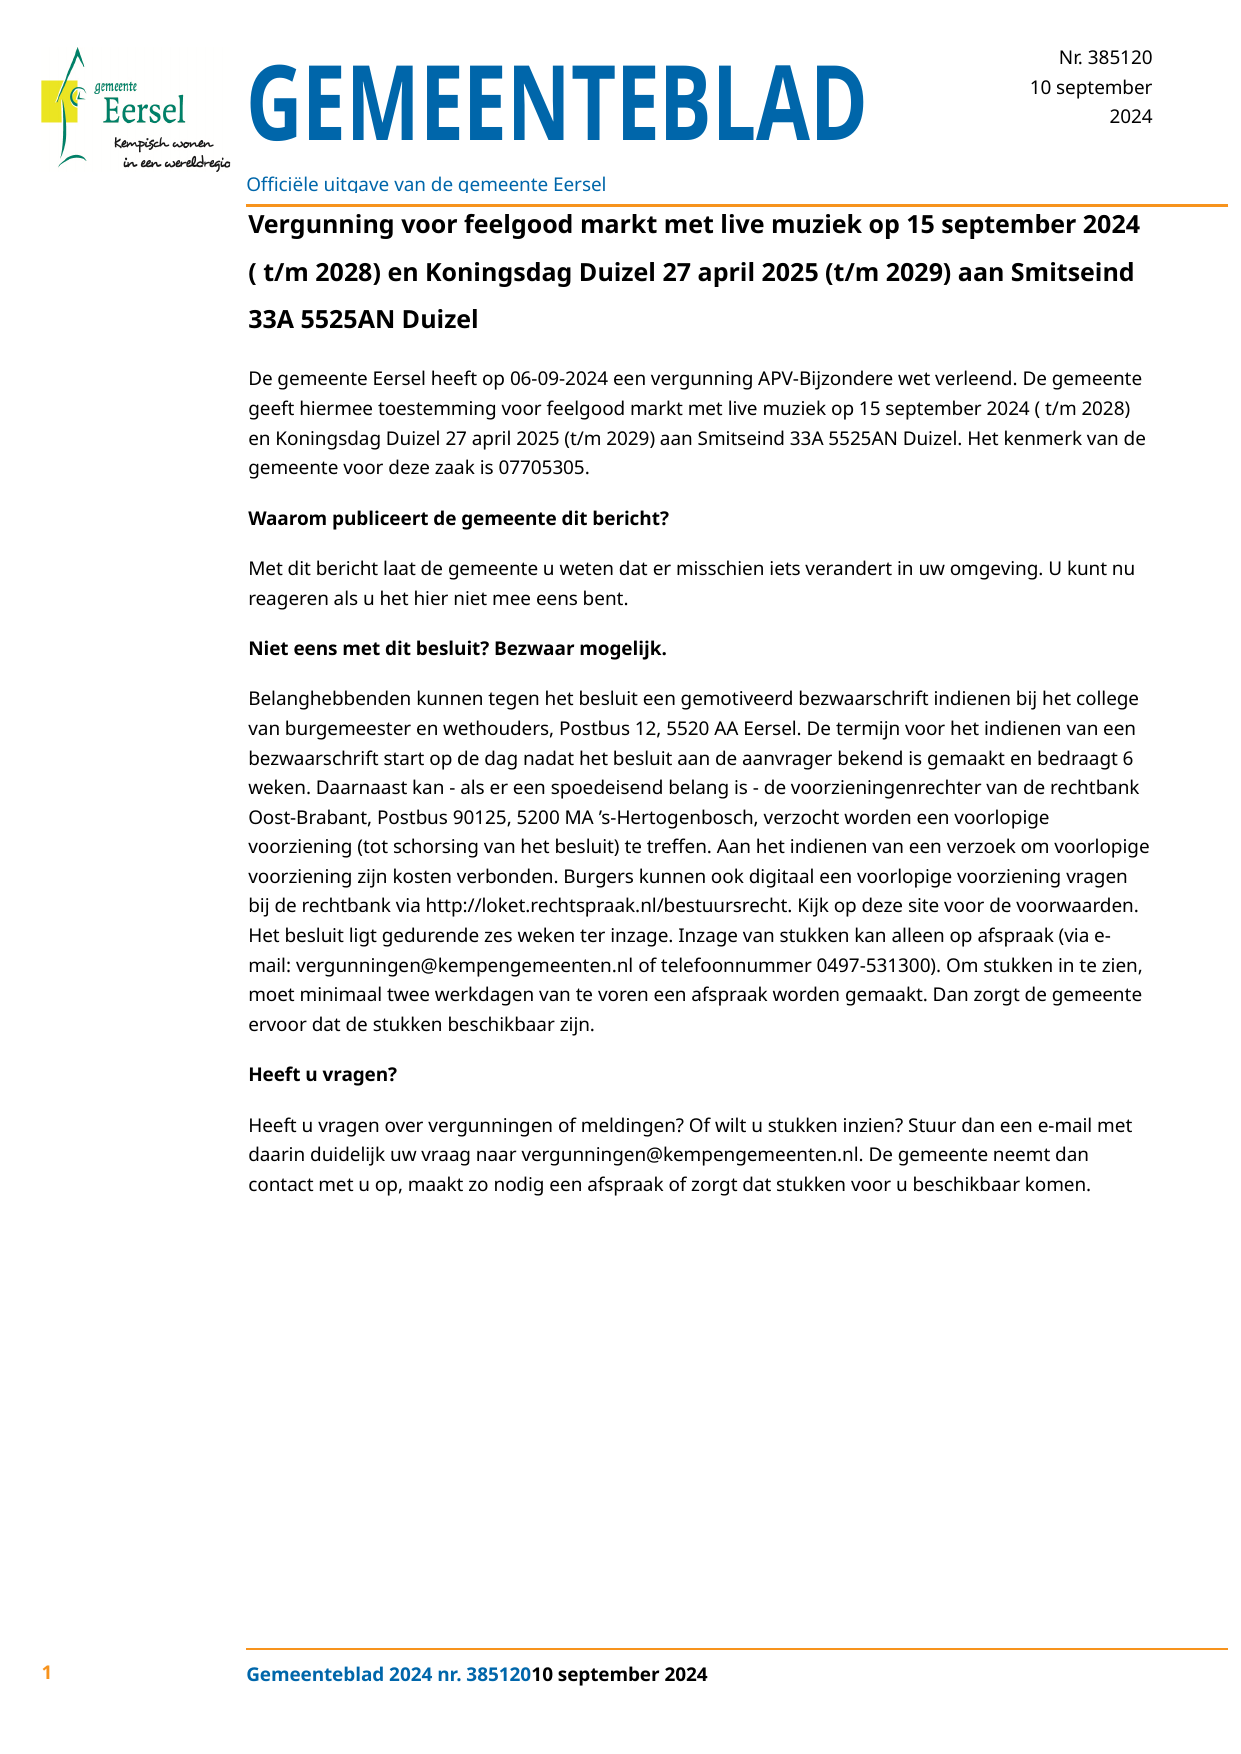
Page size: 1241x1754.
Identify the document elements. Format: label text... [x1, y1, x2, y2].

text Met dit bericht laat de gemeente u weten dat er misschien iets verandert in uw omgeving. U kunt nu reageren als u het hier niet mee eens bent. [248, 555, 1152, 610]
text De gemeente Eersel heeft op 06-09-2024 een vergunning APV-Bijzondere wet verleend. De gemeente geeft hiermee toestemming voor feelgood markt met live muziek op 15 september 2024 ( t/m 2028) en Koningsdag Duizel 27 april 2025 (t/m 2029) aan Smitseind 33A 5525AN Duizel. Het kenmerk van de gemeente voor deze zaak is 07705305. [248, 366, 1152, 480]
text Belanghebbenden kunnen tegen het besluit een gemotiveerd bezwaarschrift indienen bij het college van burgemeester en wethouders, Postbus 12, 5520 AA Eersel. De termijn voor het indienen van een bezwaarschrift start op de dag nadat het besluit aan de aanvrager bekend is gemaakt en bedraagt 6 weken. Daarnaast kan - als er een spoedeisend belang is - de voorzieningenrechter van de rechtbank Oost-Brabant, Postbus 90125, 5200 MA ’s-Hertogenbosch, verzocht worden een voorlopige voorziening (tot schorsing van het besluit) te treffen. Aan het indienen van een verzoek om voorlopige voorziening zijn kosten verbonden. Burgers kunnen ook digitaal een voorlopige voorziening vragen bij de rechtbank via http://loket.rechtspraak.nl/bestuursrecht. Kijk op deze site voor de voorwaarden. Het besluit ligt gedurende zes weken ter inzage. Inzage van stukken kan alleen op afspraak (via e-mail: vergunningen@kempengemeenten.nl of telefoonnummer 0497-531300). Om stukken in te zien, moet minimaal twee werkdagen van te voren een afspraak worden gemaakt. Dan zorgt de gemeente ervoor dat de stukken beschikbaar zijn. [248, 686, 1152, 1037]
text Waarom publiceert de gemeente dit bericht? [248, 505, 1152, 530]
text Niet eens met dit besluit? Bezwaar mogelijk. [248, 635, 1152, 661]
text Heeft u vragen over vergunningen of meldingen? Of wilt u stukken inzien? Stuur dan een e-mail met daarin duidelijk uw vraag naar vergunningen@kempengemeenten.nl. De gemeente neemt dan contact met u op, maakt zo nodig een afspraak of zorgt dat stukken voor u beschikbaar komen. [248, 1112, 1152, 1197]
text Heeft u vragen? [248, 1061, 1152, 1087]
text Vergunning voor feelgood markt met live muziek op 15 september 2024 ( t/m 2028) en Koningsdag Duizel 27 april 2025 (t/m 2029) aan Smitseind 33A 5525AN Duizel [248, 207, 1152, 336]
picture [41, 47, 231, 172]
